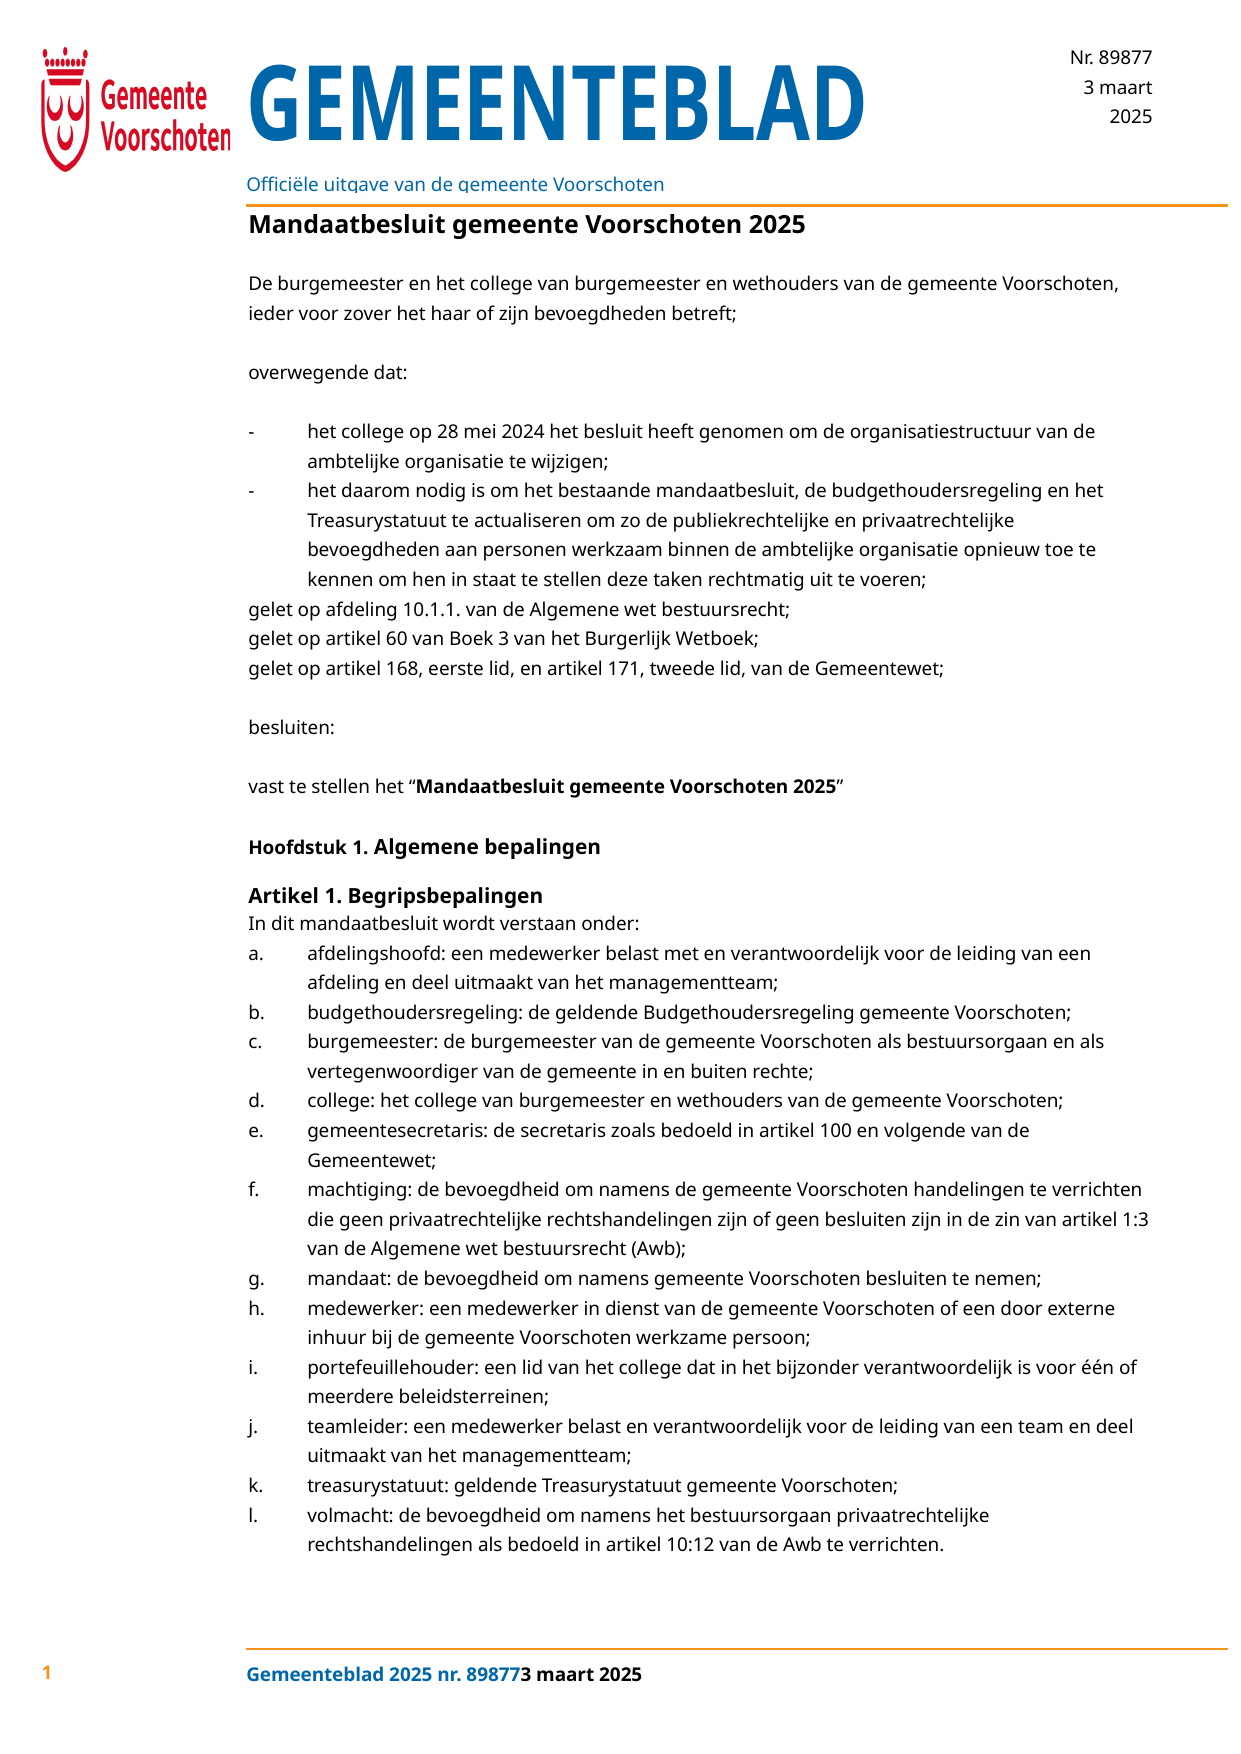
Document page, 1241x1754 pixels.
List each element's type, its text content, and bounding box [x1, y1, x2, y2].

text gelet op artikel 168, eerste lid, en artikel 171, tweede lid, van de Gemeentewet; [248, 655, 1152, 681]
text In dit mandaatbesluit wordt verstaan onder: [248, 910, 1152, 936]
list volmacht: de bevoegdheid om namens het bestuursorgaan privaatrechtelijke rechtshandelingen als bedoeld in artikel 10:12 van de Awb te verrichten. [248, 1502, 1152, 1557]
list burgemeester: de burgemeester van de gemeente Voorschoten als bestuursorgaan en als vertegenwoordiger van de gemeente in en buiten rechte; [248, 1028, 1152, 1084]
text besluiten: [248, 714, 1152, 740]
text Artikel 1. Begripsbepalingen [248, 882, 1152, 910]
list het daarom nodig is om het bestaande mandaatbesluit, de budgethoudersregeling en het Treasurystatuut te actualiseren om zo de publiekrechtelijke en privaatrechtelijke bevoegdheden aan personen werkzaam binnen de ambtelijke organisatie opnieuw toe te kennen om hen in staat te stellen deze taken rechtmatig uit te voeren; [248, 477, 1152, 592]
list treasurystatuut: geldende Treasurystatuut gemeente Voorschoten; [248, 1472, 1152, 1498]
text Hoofdstuk 1. Algemene bepalingen [248, 832, 1152, 861]
list medewerker: een medewerker in dienst van de gemeente Voorschoten of een door externe inhuur bij de gemeente Voorschoten werkzame persoon; [248, 1295, 1152, 1350]
list teamleider: een medewerker belast en verantwoordelijk voor de leiding van een team en deel uitmaakt van het managementteam; [248, 1413, 1152, 1468]
list mandaat: de bevoegdheid om namens gemeente Voorschoten besluiten te nemen; [248, 1265, 1152, 1291]
list portefeuillehouder: een lid van het college dat in het bijzonder verantwoordelijk is voor één of meerdere beleidsterreinen; [248, 1354, 1152, 1409]
text overwegende dat: [248, 359, 1152, 385]
list afdelingshoofd: een medewerker belast met en verantwoordelijk voor de leiding van een afdeling en deel uitmaakt van het managementteam; [248, 940, 1152, 995]
picture [41, 47, 231, 172]
text Mandaatbesluit gemeente Voorschoten 2025 [248, 207, 1152, 241]
text gelet op afdeling 10.1.1. van de Algemene wet bestuursrecht; [248, 596, 1152, 621]
list gemeentesecretaris: de secretaris zoals bedoeld in artikel 100 en volgende van de Gemeentewet; [248, 1117, 1152, 1172]
list het college op 28 mei 2024 het besluit heeft genomen om de organisatiestructuur van de ambtelijke organisatie te wijzigen; [248, 418, 1152, 473]
text gelet op artikel 60 van Boek 3 van het Burgerlijk Wetboek; [248, 625, 1152, 651]
text vast te stellen het “Mandaatbesluit gemeente Voorschoten 2025” [248, 773, 1152, 799]
list budgethoudersregeling: de geldende Budgethoudersregeling gemeente Voorschoten; [248, 999, 1152, 1024]
list college: het college van burgemeester en wethouders van de gemeente Voorschoten; [248, 1088, 1152, 1113]
text De burgemeester en het college van burgemeester en wethouders van de gemeente Voorschoten, ieder voor zover het haar of zijn bevoegdheden betreft; [248, 270, 1152, 326]
list machtiging: de bevoegdheid om namens de gemeente Voorschoten handelingen te verrichten die geen privaatrechtelijke rechtshandelingen zijn of geen besluiten zijn in de zin van artikel 1:3 van de Algemene wet bestuursrecht (Awb); [248, 1176, 1152, 1261]
